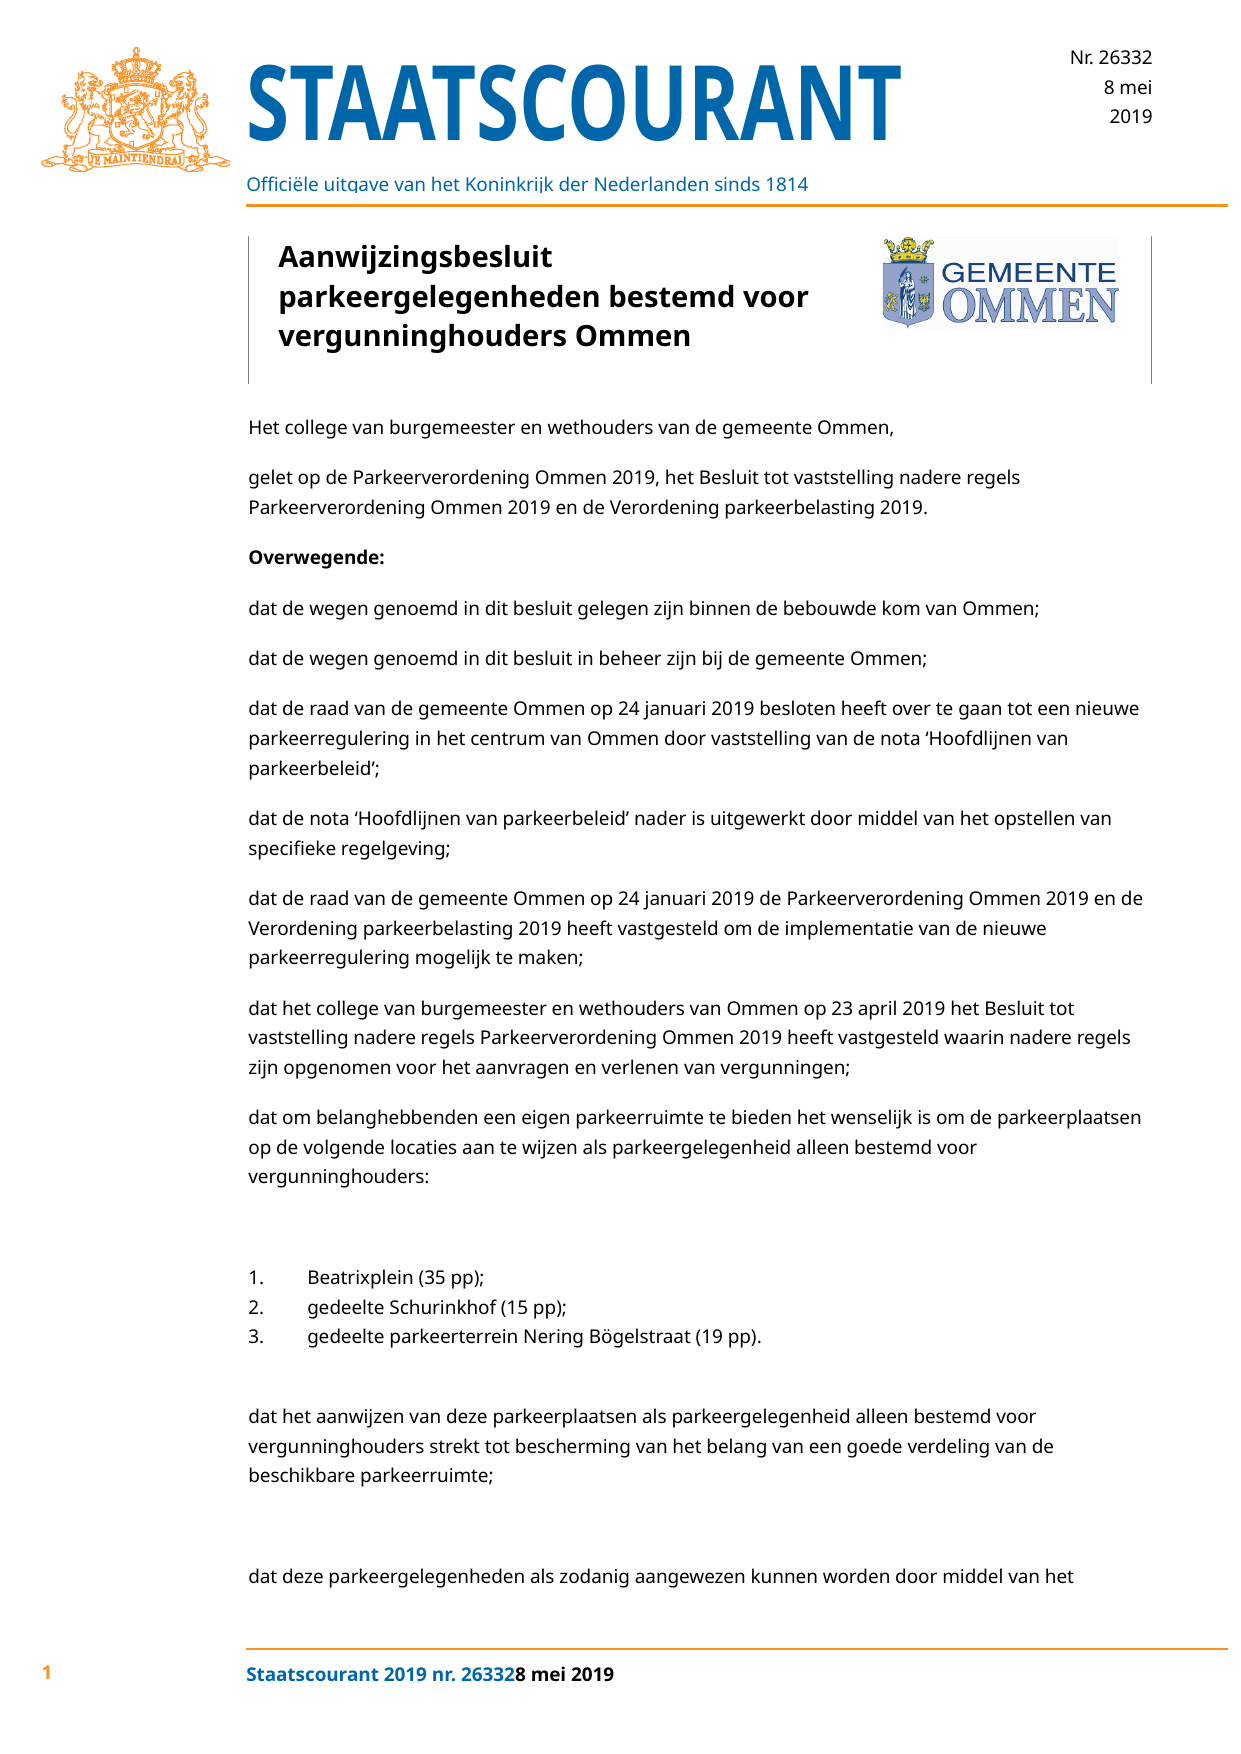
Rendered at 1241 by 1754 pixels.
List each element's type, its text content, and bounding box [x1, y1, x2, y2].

text dat de raad van de gemeente Ommen op 24 januari 2019 besloten heeft over te gaan tot een nieuwe parkeerregulering in het centrum van Ommen door vaststelling van de nota ‘Hoofdlijnen van parkeerbeleid’; [248, 696, 1152, 781]
list gedeelte parkeerterrein Nering Bögelstraat (19 pp). [248, 1323, 1152, 1349]
text dat de wegen genoemd in dit besluit gelegen zijn binnen de bebouwde kom van Ommen; [248, 595, 1152, 621]
text dat de wegen genoemd in dit besluit in beheer zijn bij de gemeente Ommen; [248, 645, 1152, 671]
table_header [850, 236, 1151, 384]
text Overwegende: [248, 544, 1152, 570]
picture [41, 47, 231, 172]
text gelet op de Parkeerverordening Ommen 2019, het Besluit tot vaststelling nadere regels Parkeerverordening Ommen 2019 en de Verordening parkeerbelasting 2019. [248, 464, 1152, 520]
list gedeelte Schurinkhof (15 pp); [248, 1294, 1152, 1320]
text dat de raad van de gemeente Ommen op 24 januari 2019 de Parkeerverordening Ommen 2019 en de Verordening parkeerbelasting 2019 heeft vastgesteld om de implementatie van de nieuwe parkeerregulering mogelijk te maken; [248, 885, 1152, 970]
table_header Aanwijzingsbesluit parkeergelegenheden bestemd voor vergunninghouders Ommen [249, 236, 850, 384]
text Het college van burgemeester en wethouders van de gemeente Ommen, [248, 414, 1152, 440]
list Beatrixplein (35 pp); [248, 1264, 1152, 1290]
text dat het aanwijzen van deze parkeerplaatsen als parkeergelegenheid alleen bestemd voor vergunninghouders strekt tot bescherming van het belang van een goede verdeling van de beschikbare parkeerruimte; [248, 1403, 1152, 1488]
text dat de nota ‘Hoofdlijnen van parkeerbeleid’ nader is uitgewerkt door middel van het opstellen van specifieke regelgeving; [248, 805, 1152, 861]
text dat deze parkeergelegenheden als zodanig aangewezen kunnen worden door middel van het [248, 1563, 1152, 1589]
text dat om belanghebbenden een eigen parkeerruimte te bieden het wenselijk is om de parkeerplaatsen op de volgende locaties aan te wijzen als parkeergelegenheid alleen bestemd voor vergunninghouders: [248, 1104, 1152, 1189]
picture [882, 236, 1119, 329]
text dat het college van burgemeester en wethouders van Ommen op 23 april 2019 het Besluit tot vaststelling nadere regels Parkeerverordening Ommen 2019 heeft vastgesteld waarin nadere regels zijn opgenomen voor het aanvragen en verlenen van vergunningen; [248, 995, 1152, 1080]
